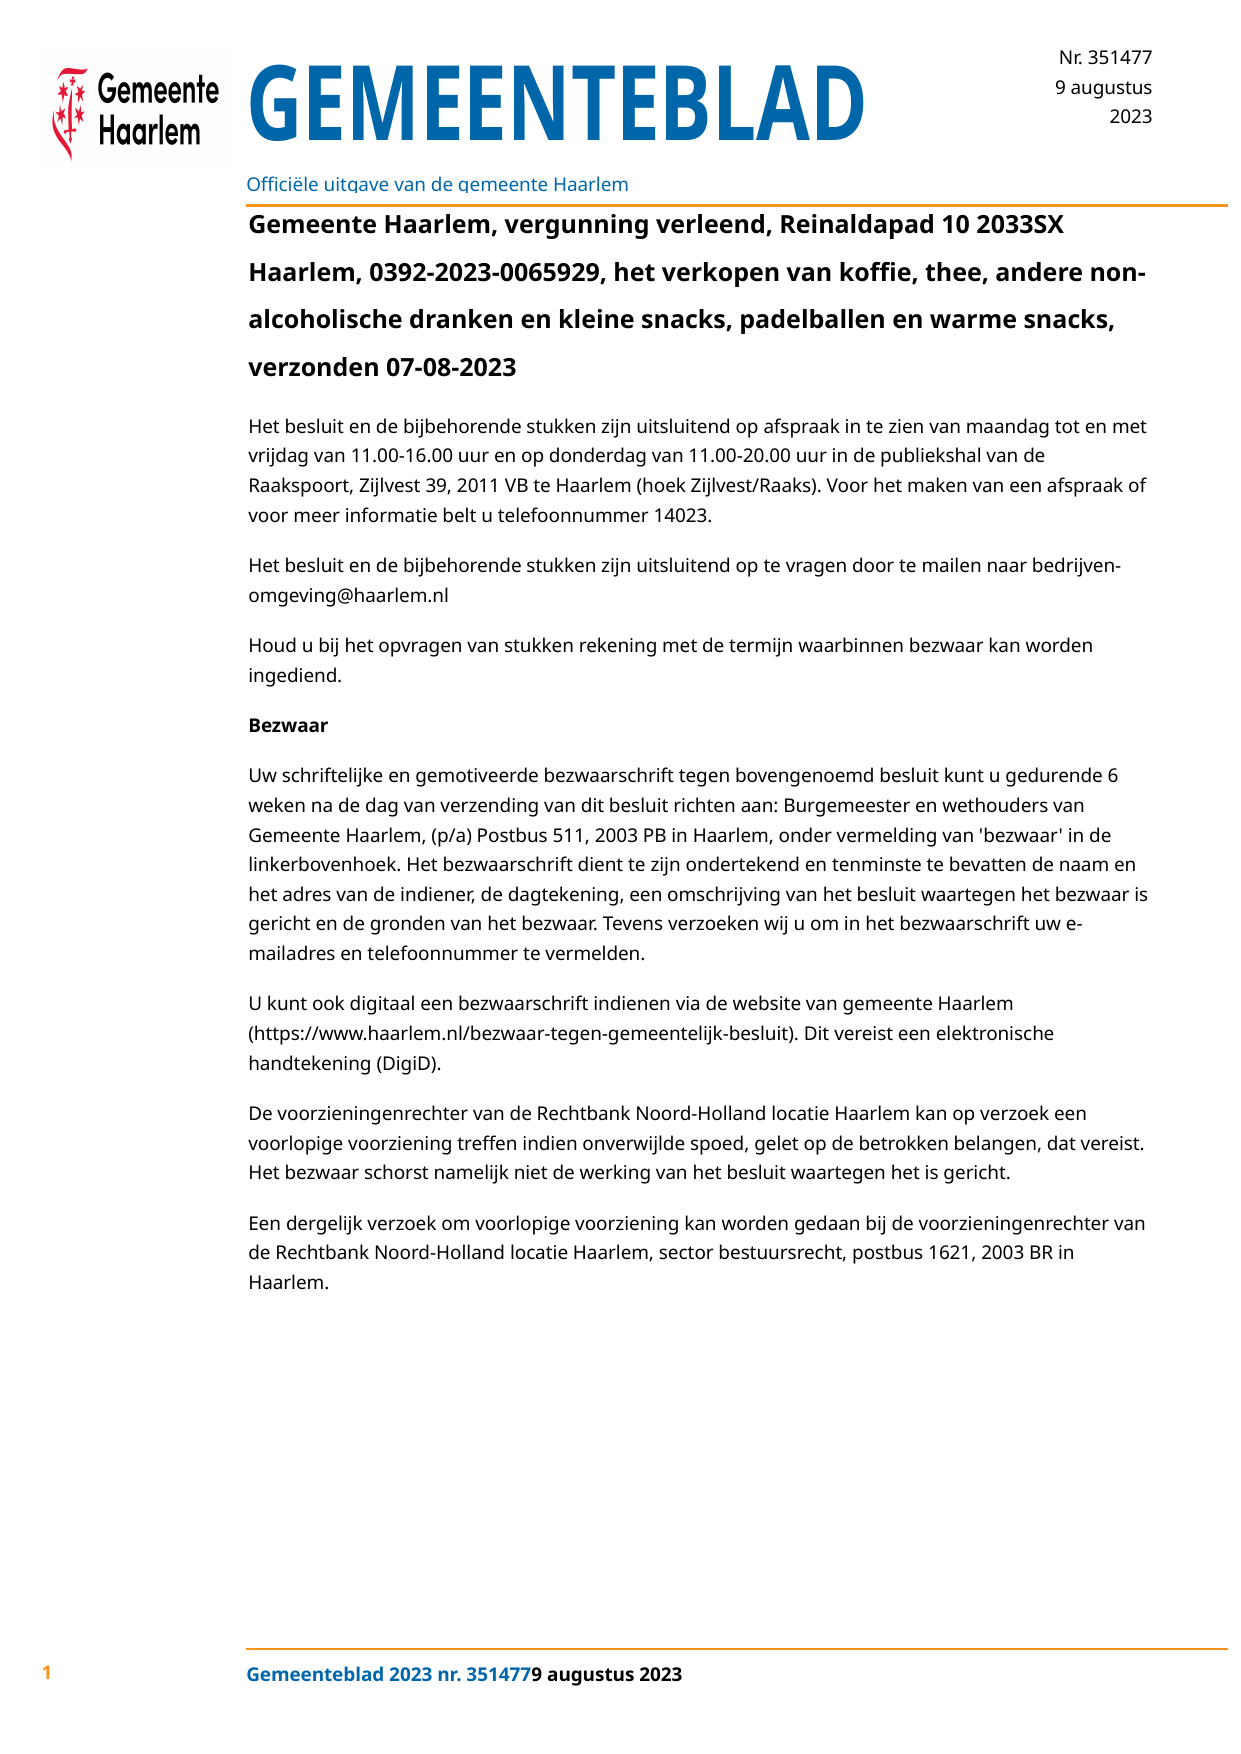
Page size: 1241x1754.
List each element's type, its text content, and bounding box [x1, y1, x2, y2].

picture [41, 47, 231, 172]
text De voorzieningenrechter van de Rechtbank Noord-Holland locatie Haarlem kan op verzoek een voorlopige voorziening treffen indien onverwijlde spoed, gelet op de betrokken belangen, dat vereist. Het bezwaar schorst namelijk niet de werking van het besluit waartegen het is gericht. [248, 1100, 1152, 1185]
text Bezwaar [248, 712, 1152, 738]
text Het besluit en de bijbehorende stukken zijn uitsluitend op afspraak in te zien van maandag tot en met vrijdag van 11.00-16.00 uur en op donderdag van 11.00-20.00 uur in de publiekshal van de Raakspoort, Zijlvest 39, 2011 VB te Haarlem (hoek Zijlvest/Raaks). Voor het maken van een afspraak of voor meer informatie belt u telefoonnummer 14023. [248, 413, 1152, 528]
text Uw schriftelijke en gemotiveerde bezwaarschrift tegen bovengenoemd besluit kunt u gedurende 6 weken na de dag van verzending van dit besluit richten aan: Burgemeester en wethouders van Gemeente Haarlem, (p/a) Postbus 511, 2003 PB in Haarlem, onder vermelding van 'bezwaar' in de linkerbovenhoek. Het bezwaarschrift dient te zijn ondertekend en tenminste te bevatten de naam en het adres van de indiener, de dagtekening, een omschrijving van het besluit waartegen het bezwaar is gericht en de gronden van het bezwaar. Tevens verzoeken wij u om in het bezwaarschrift uw e-mailadres en telefoonnummer te vermelden. [248, 763, 1152, 966]
text U kunt ook digitaal een bezwaarschrift indienen via de website van gemeente Haarlem (https://www.haarlem.nl/bezwaar-tegen-gemeentelijk-besluit). Dit vereist een elektronische handtekening (DigiD). [248, 991, 1152, 1076]
text Gemeente Haarlem, vergunning verleend, Reinaldapad 10 2033SX Haarlem, 0392-2023-0065929, het verkopen van koffie, thee, andere non-alcoholische dranken en kleine snacks, padelballen en warme snacks, verzonden 07-08-2023 [248, 207, 1152, 384]
text Houd u bij het opvragen van stukken rekening met de termijn waarbinnen bezwaar kan worden ingediend. [248, 632, 1152, 688]
text Het besluit en de bijbehorende stukken zijn uitsluitend op te vragen door te mailen naar bedrijven-omgeving@haarlem.nl [248, 552, 1152, 608]
text Een dergelijk verzoek om voorlopige voorziening kan worden gedaan bij de voorzieningenrechter van de Rechtbank Noord-Holland locatie Haarlem, sector bestuursrecht, postbus 1621, 2003 BR in Haarlem. [248, 1210, 1152, 1295]
